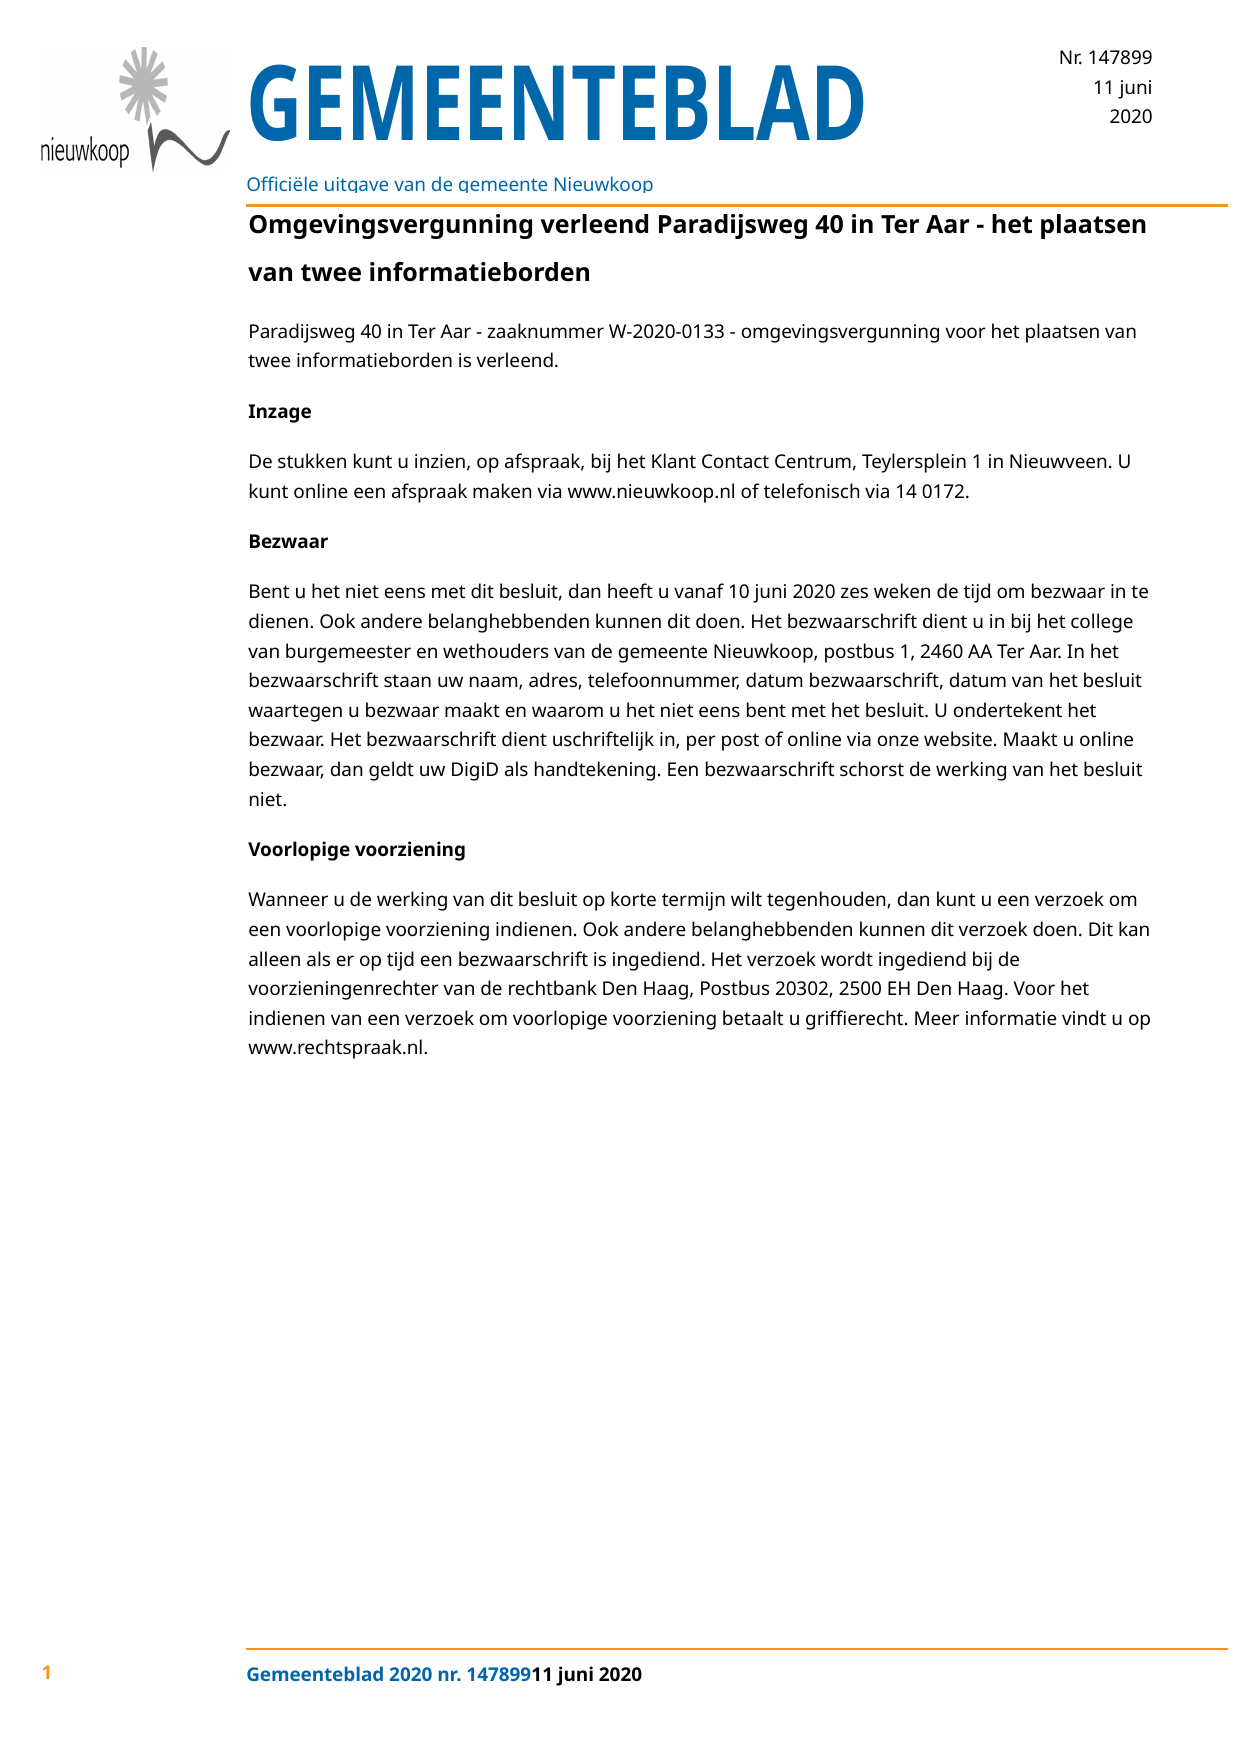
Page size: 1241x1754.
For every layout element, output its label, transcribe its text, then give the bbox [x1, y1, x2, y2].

text Wanneer u de werking van dit besluit op korte termijn wilt tegenhouden, dan kunt u een verzoek om een voorlopige voorziening indienen. Ook andere belanghebbenden kunnen dit verzoek doen. Dit kan alleen als er op tijd een bezwaarschrift is ingediend. Het verzoek wordt ingediend bij de voorzieningenrechter van de rechtbank Den Haag, Postbus 20302, 2500 EH Den Haag. Voor het indienen van een verzoek om voorlopige voorziening betaalt u griffierecht. Meer informatie vindt u op www.rechtspraak.nl. [248, 887, 1152, 1060]
picture [41, 47, 231, 172]
text De stukken kunt u inzien, op afspraak, bij het Klant Contact Centrum, Teylersplein 1 in Nieuwveen. U kunt online een afspraak maken via www.nieuwkoop.nl of telefonisch via 14 0172. [248, 448, 1152, 504]
text Inzage [248, 398, 1152, 424]
text Bezwaar [248, 528, 1152, 554]
text Voorlopige voorziening [248, 836, 1152, 862]
text Paradijsweg 40 in Ter Aar - zaaknummer W-2020-0133 - omgevingsvergunning voor het plaatsen van twee informatieborden is verleend. [248, 318, 1152, 373]
text Bent u het niet eens met dit besluit, dan heeft u vanaf 10 juni 2020 zes weken de tijd om bezwaar in te dienen. Ook andere belanghebbenden kunnen dit doen. Het bezwaarschrift dient u in bij het college van burgemeester en wethouders van de gemeente Nieuwkoop, postbus 1, 2460 AA Ter Aar. In het bezwaarschrift staan uw naam, adres, telefoonnummer, datum bezwaarschrift, datum van het besluit waartegen u bezwaar maakt en waarom u het niet eens bent met het besluit. U ondertekent het bezwaar. Het bezwaarschrift dient uschriftelijk in, per post of online via onze website. Maakt u online bezwaar, dan geldt uw DigiD als handtekening. Een bezwaarschrift schorst de werking van het besluit niet. [248, 579, 1152, 812]
text Omgevingsvergunning verleend Paradijsweg 40 in Ter Aar - het plaatsen van twee informatieborden [248, 207, 1152, 288]
